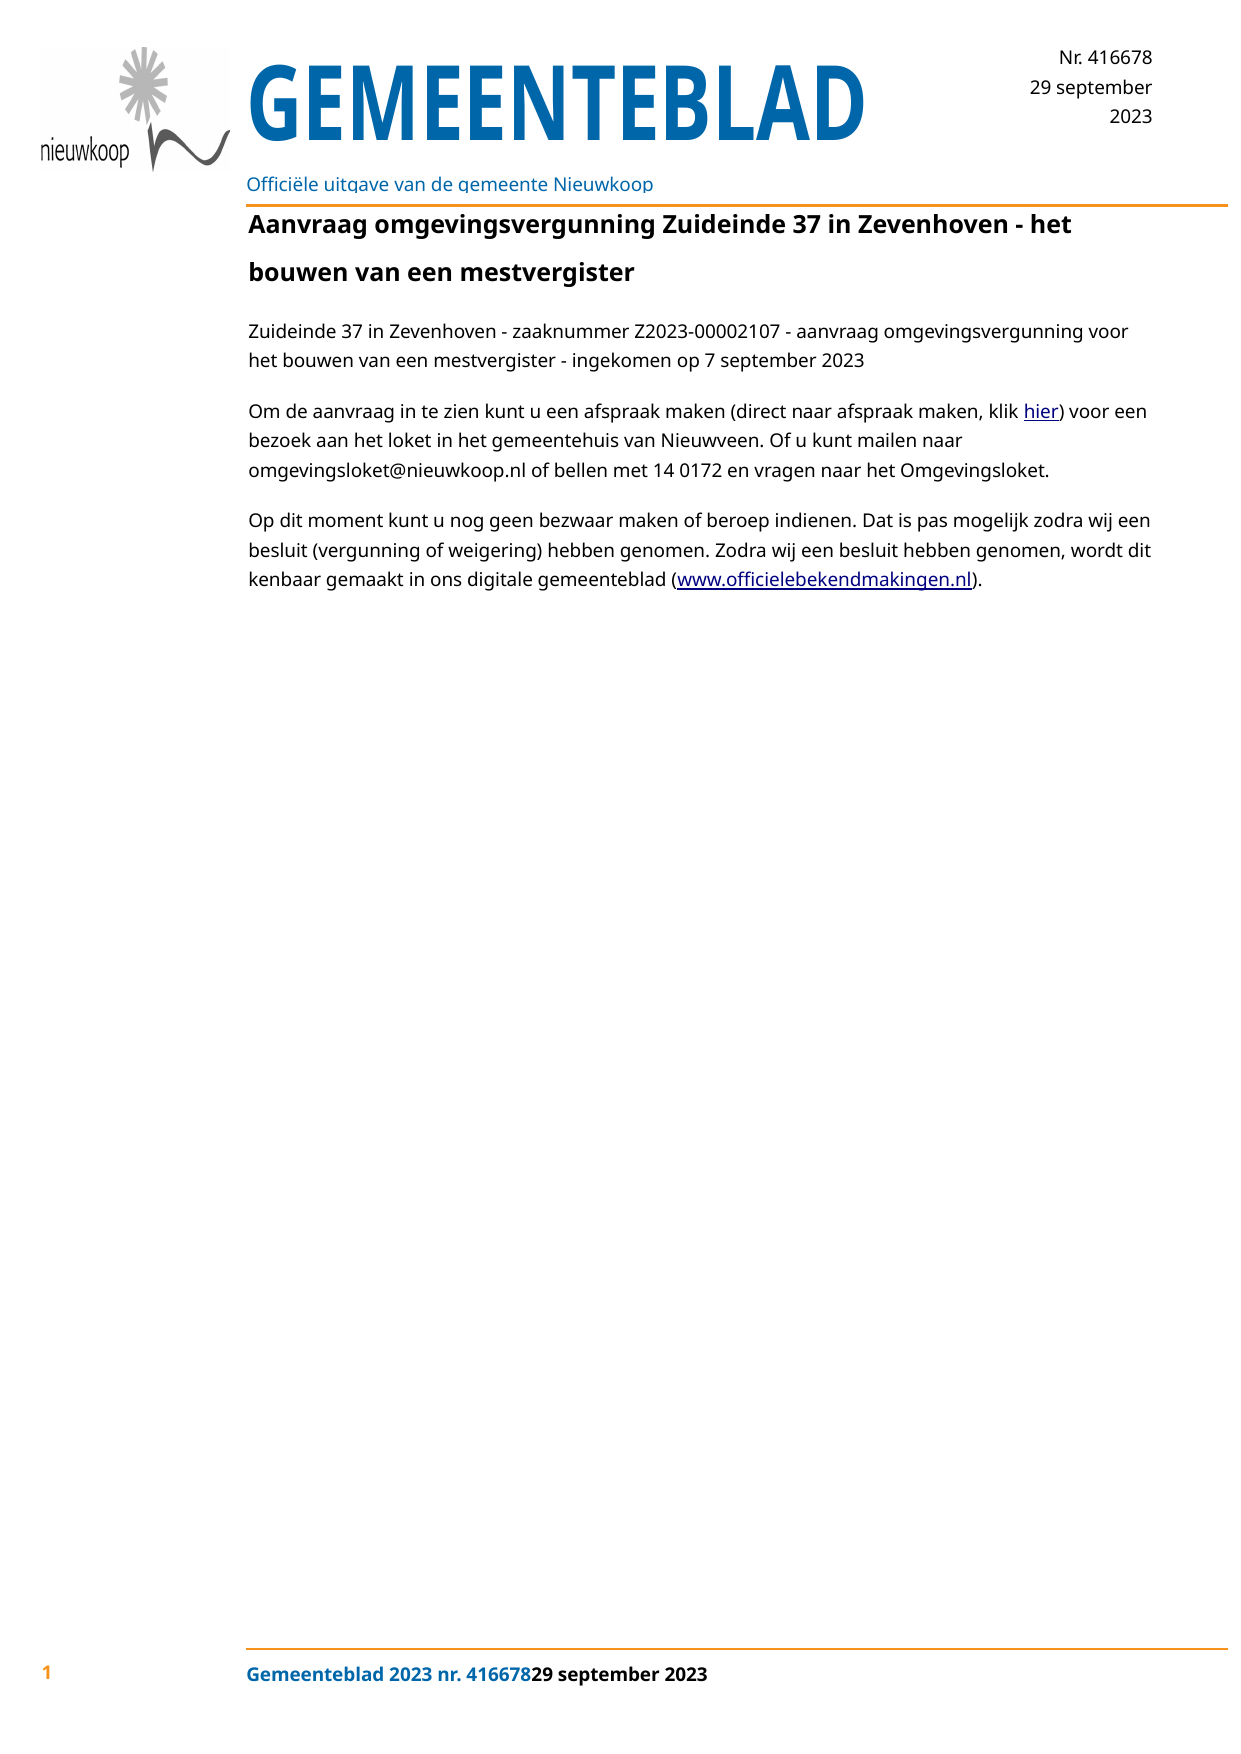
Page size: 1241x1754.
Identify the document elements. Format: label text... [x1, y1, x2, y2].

picture [41, 47, 231, 172]
text Zuideinde 37 in Zevenhoven - zaaknummer Z2023-00002107 - aanvraag omgevingsvergunning voor het bouwen van een mestvergister - ingekomen op 7 september 2023 [248, 318, 1152, 373]
text Om de aanvraag in te zien kunt u een afspraak maken (direct naar afspraak maken, klik hier) voor een bezoek aan het loket in het gemeentehuis van Nieuwveen. Of u kunt mailen naar omgevingsloket@nieuwkoop.nl of bellen met 14 0172 en vragen naar het Omgevingsloket. [248, 398, 1152, 483]
text Aanvraag omgevingsvergunning Zuideinde 37 in Zevenhoven - het bouwen van een mestvergister [248, 207, 1152, 288]
text Op dit moment kunt u nog geen bezwaar maken of beroep indienen. Dat is pas mogelijk zodra wij een besluit (vergunning of weigering) hebben genomen. Zodra wij een besluit hebben genomen, wordt dit kenbaar gemaakt in ons digitale gemeenteblad (www.officielebekendmakingen.nl). [248, 507, 1152, 592]
